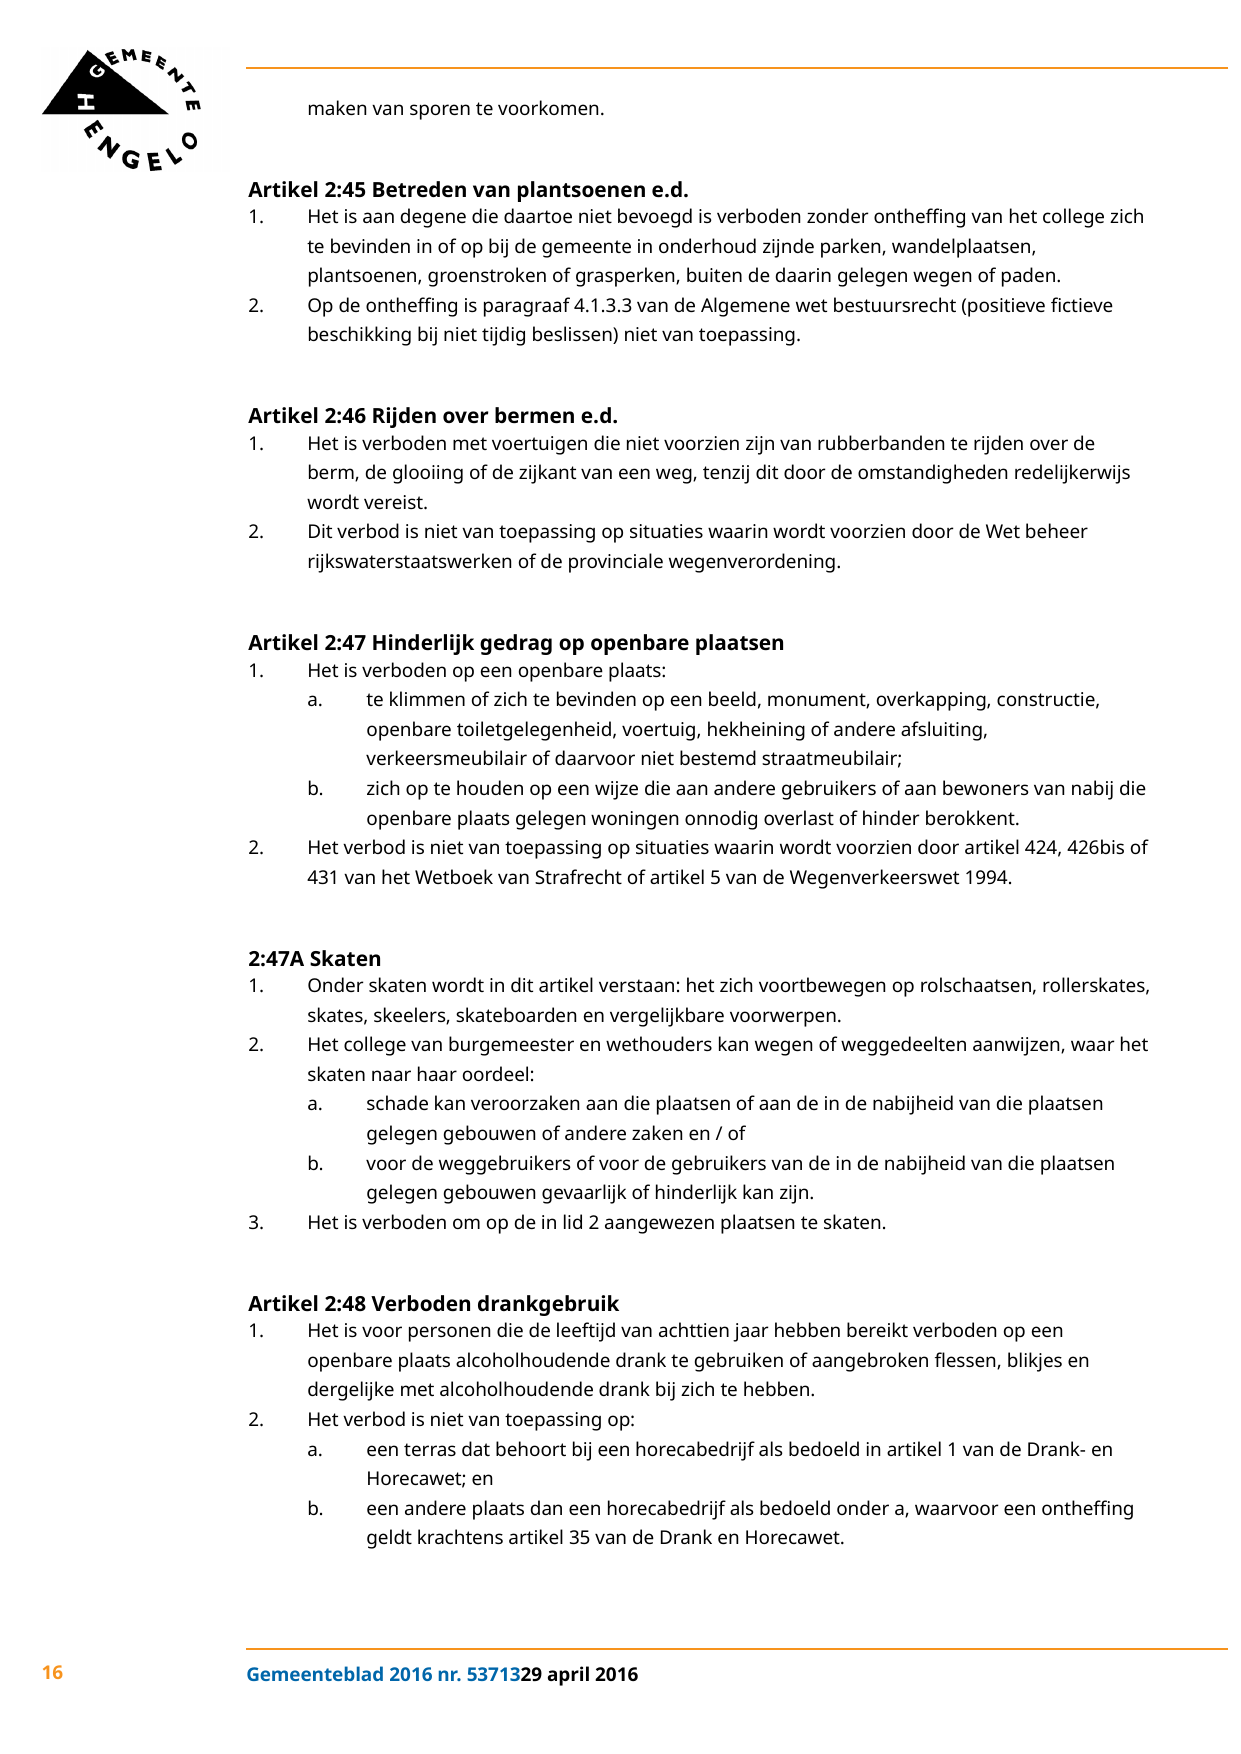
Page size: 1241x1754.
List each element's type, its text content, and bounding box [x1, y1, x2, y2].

list een terras dat behoort bij een horecabedrijf als bedoeld in artikel 1 van de Drank- en Horecawet; en [307, 1436, 1152, 1491]
list Het is verboden met voertuigen die niet voorzien zijn van rubberbanden te rijden over de berm, de glooiing of de zijkant van een weg, tenzij dit door de omstandigheden redelijkerwijs wordt vereist. [248, 430, 1152, 515]
list Het verbod is niet van toepassing op: [248, 1406, 1152, 1432]
list zich op te houden op een wijze die aan andere gebruikers of aan bewoners van nabij die openbare plaats gelegen woningen onnodig overlast of hinder berokkent. [307, 775, 1152, 830]
text Artikel 2:47 Hinderlijk gedrag op openbare plaatsen [248, 628, 1152, 657]
picture [41, 47, 231, 172]
text Artikel 2:45 Betreden van plantsoenen e.d. [248, 175, 1152, 203]
list Het college van burgemeester en wethouders kan wegen of weggedeelten aanwijzen, waar het skaten naar haar oordeel: [248, 1031, 1152, 1087]
list Dit verbod is niet van toepassing op situaties waarin wordt voorzien door de Wet beheer rijkswaterstaatswerken of de provinciale wegenverordening. [248, 519, 1152, 574]
list Het is aan degene die daartoe niet bevoegd is verboden zonder ontheffing van het college zich te bevinden in of op bij de gemeente in onderhoud zijnde parken, wandelplaatsen, plantsoenen, groenstroken of grasperken, buiten de daarin gelegen wegen of paden. [248, 203, 1152, 288]
list voor de weggebruikers of voor de gebruikers van de in de nabijheid van die plaatsen gelegen gebouwen gevaarlijk of hinderlijk kan zijn. [307, 1150, 1152, 1205]
text 2:47A Skaten [248, 944, 1152, 972]
list te klimmen of zich te bevinden op een beeld, monument, overkapping, constructie, openbare toiletgelegenheid, voertuig, hekheining of andere afsluiting, verkeersmeubilair of daarvoor niet bestemd straatmeubilair; [307, 686, 1152, 771]
list schade kan veroorzaken aan die plaatsen of aan de in de nabijheid van die plaatsen gelegen gebouwen of andere zaken en / of [307, 1091, 1152, 1146]
list Op de ontheffing is paragraaf 4.1.3.3 van de Algemene wet bestuursrecht (positieve fictieve beschikking bij niet tijdig beslissen) niet van toepassing. [248, 292, 1152, 347]
text Artikel 2:48 Verboden drankgebruik [248, 1289, 1152, 1317]
list Het is verboden op een openbare plaats: [248, 657, 1152, 682]
list Onder skaten wordt in dit artikel verstaan: het zich voortbewegen op rolschaatsen, rollerskates, skates, skeelers, skateboarden en vergelijkbare voorwerpen. [248, 972, 1152, 1028]
list Het is verboden om op de in lid 2 aangewezen plaatsen te skaten. [248, 1209, 1152, 1235]
list een andere plaats dan een horecabedrijf als bedoeld onder a, waarvoor een ontheffing geldt krachtens artikel 35 van de Drank en Horecawet. [307, 1495, 1152, 1550]
list Het is voor personen die de leeftijd van achttien jaar hebben bereikt verboden op een openbare plaats alcoholhoudende drank te gebruiken of aangebroken flessen, blikjes en dergelijke met alcoholhoudende drank bij zich te hebben. [248, 1317, 1152, 1402]
text Artikel 2:46 Rijden over bermen e.d. [248, 402, 1152, 430]
list Het verbod is niet van toepassing op situaties waarin wordt voorzien door artikel 424, 426bis of 431 van het Wetboek van Strafrecht of artikel 5 van de Wegenverkeerswet 1994. [248, 834, 1152, 889]
list maken van sporen te voorkomen. [248, 95, 1152, 121]
